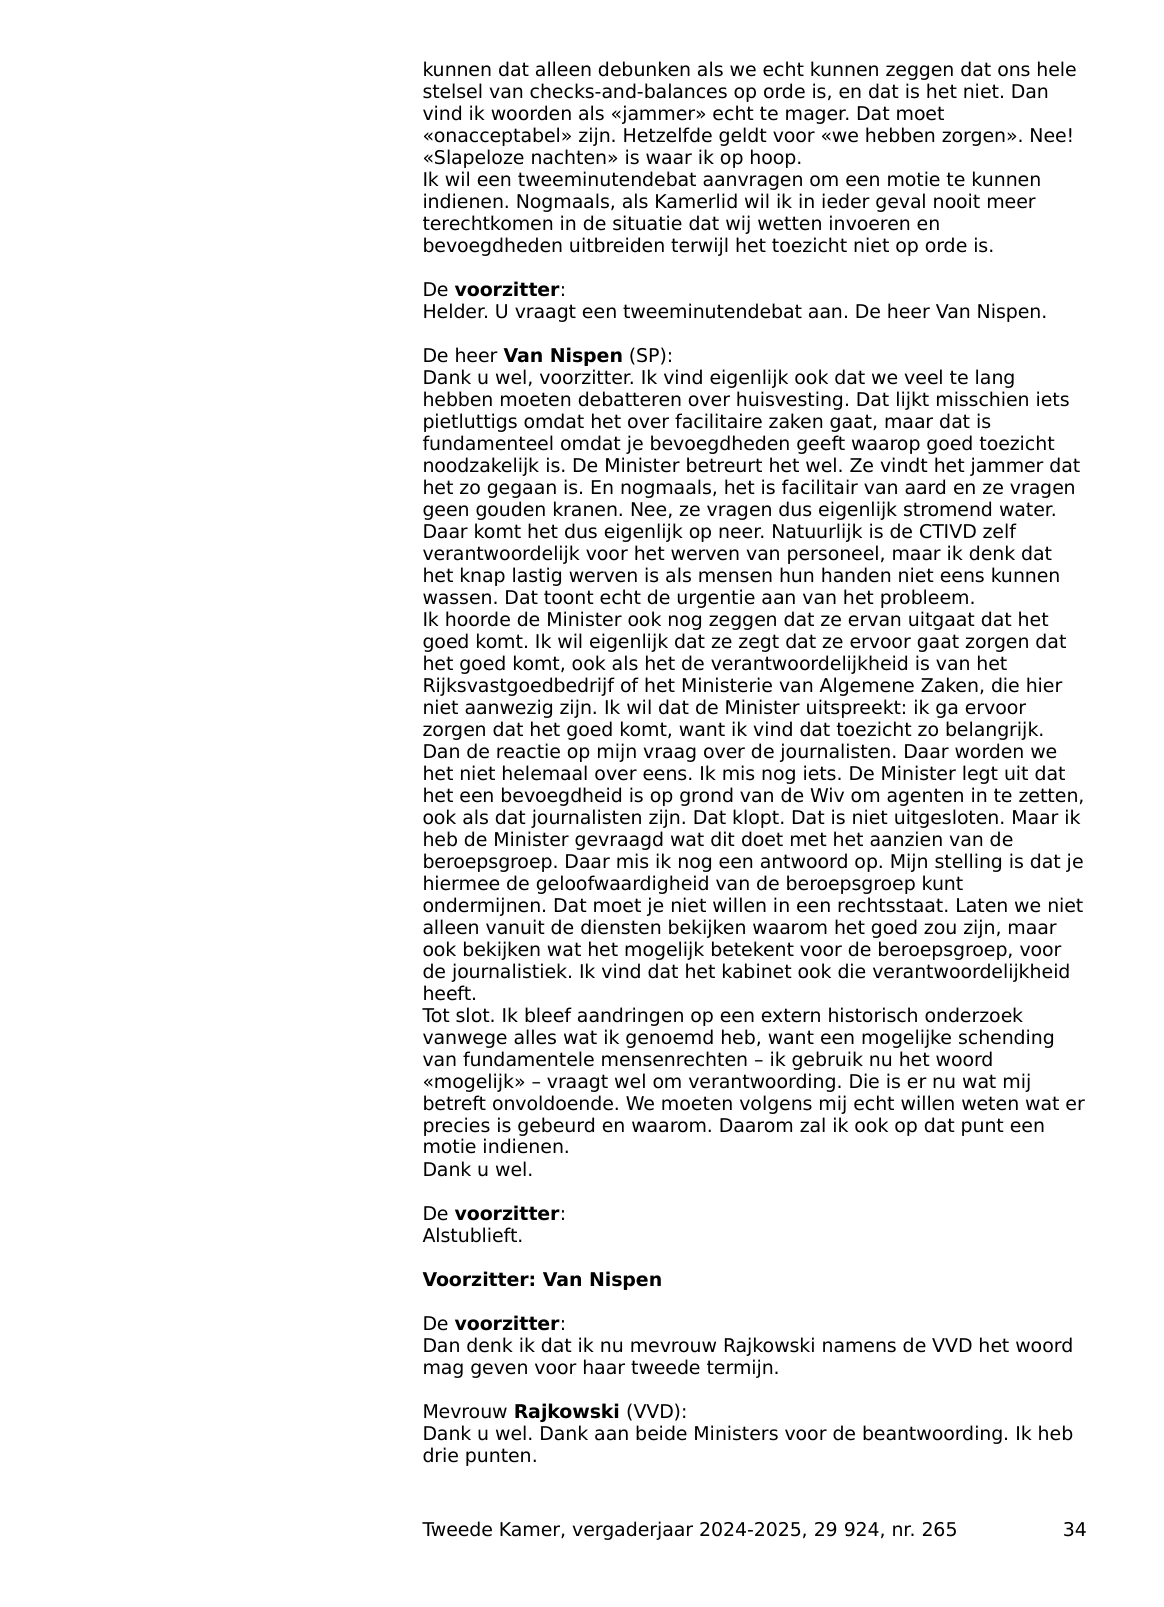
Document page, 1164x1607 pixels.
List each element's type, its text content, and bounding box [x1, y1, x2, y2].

text Tot slot. Ik bleef aandringen op een extern historisch onderzoek vanwege alles wat ik genoemd heb, want een mogelijke schending van fundamentele mensenrechten – ik gebruik nu het woord «mogelijk» – vraagt wel om verantwoording. Die is er nu wat mij betreft onvoldoende. We moeten volgens mij echt willen weten wat er precies is gebeurd en waarom. Daarom zal ik ook op dat punt een motie indienen. [422, 1004, 1087, 1158]
text Dan denk ik dat ik nu mevrouw Rajkowski namens de VVD het woord mag geven voor haar tweede termijn. [422, 1335, 1087, 1379]
text De heer Van Nispen (SP): [422, 345, 1087, 367]
text De voorzitter: [422, 1313, 1087, 1335]
text Dan de reactie op mijn vraag over de journalisten. Daar worden we het niet helemaal over eens. Ik mis nog iets. De Minister legt uit dat het een bevoegdheid is op grond van de Wiv om agenten in te zetten, ook als dat journalisten zijn. Dat klopt. Dat is niet uitgesloten. Maar ik heb de Minister gevraagd wat dit doet met het aanzien van de beroepsgroep. Daar mis ik nog een antwoord op. Mijn stelling is dat je hiermee de geloofwaardigheid van de beroepsgroep kunt ondermijnen. Dat moet je niet willen in een rechtsstaat. Laten we niet alleen vanuit de diensten bekijken waarom het goed zou zijn, maar ook bekijken wat het mogelijk betekent voor de beroepsgroep, voor de journalistiek. Ik vind dat het kabinet ook die verantwoordelijkheid heeft. [422, 741, 1087, 1004]
text Ik hoorde de Minister ook nog zeggen dat ze ervan uitgaat dat het goed komt. Ik wil eigenlijk dat ze zegt dat ze ervoor gaat zorgen dat het goed komt, ook als het de verantwoordelijkheid is van het Rijksvastgoedbedrijf of het Ministerie van Algemene Zaken, die hier niet aanwezig zijn. Ik wil dat de Minister uitspreekt: ik ga ervoor zorgen dat het goed komt, want ik vind dat toezicht zo belangrijk. [422, 609, 1087, 741]
text Ik wil een tweeminutendebat aanvragen om een motie te kunnen indienen. Nogmaals, als Kamerlid wil ik in ieder geval nooit meer terechtkomen in de situatie dat wij wetten invoeren en bevoegdheden uitbreiden terwijl het toezicht niet op orde is. [422, 169, 1087, 257]
text kunnen dat alleen debunken als we echt kunnen zeggen dat ons hele stelsel van checks-and-balances op orde is, en dat is het niet. Dan vind ik woorden als «jammer» echt te mager. Dat moet «onacceptabel» zijn. Hetzelfde geldt voor «we hebben zorgen». Nee! «Slapeloze nachten» is waar ik op hoop. [422, 59, 1087, 169]
text Alstublieft. [422, 1224, 1087, 1247]
text Voorzitter: Van Nispen [422, 1269, 1087, 1291]
text Dank u wel, voorzitter. Ik vind eigenlijk ook dat we veel te lang hebben moeten debatteren over huisvesting. Dat lijkt misschien iets pietluttigs omdat het over facilitaire zaken gaat, maar dat is fundamenteel omdat je bevoegdheden geeft waarop goed toezicht noodzakelijk is. De Minister betreurt het wel. Ze vindt het jammer dat het zo gegaan is. En nogmaals, het is facilitair van aard en ze vragen geen gouden kranen. Nee, ze vragen dus eigenlijk stromend water. Daar komt het dus eigenlijk op neer. Natuurlijk is de CTIVD zelf verantwoordelijk voor het werven van personeel, maar ik denk dat het knap lastig werven is als mensen hun handen niet eens kunnen wassen. Dat toont echt de urgentie aan van het probleem. [422, 367, 1087, 609]
text Dank u wel. Dank aan beide Ministers voor de beantwoording. Ik heb drie punten. [422, 1423, 1087, 1467]
text Mevrouw Rajkowski (VVD): [422, 1401, 1087, 1423]
text Helder. U vraagt een tweeminutendebat aan. De heer Van Nispen. [422, 301, 1087, 323]
text Dank u wel. [422, 1158, 1087, 1180]
text De voorzitter: [422, 279, 1087, 301]
text De voorzitter: [422, 1203, 1087, 1224]
